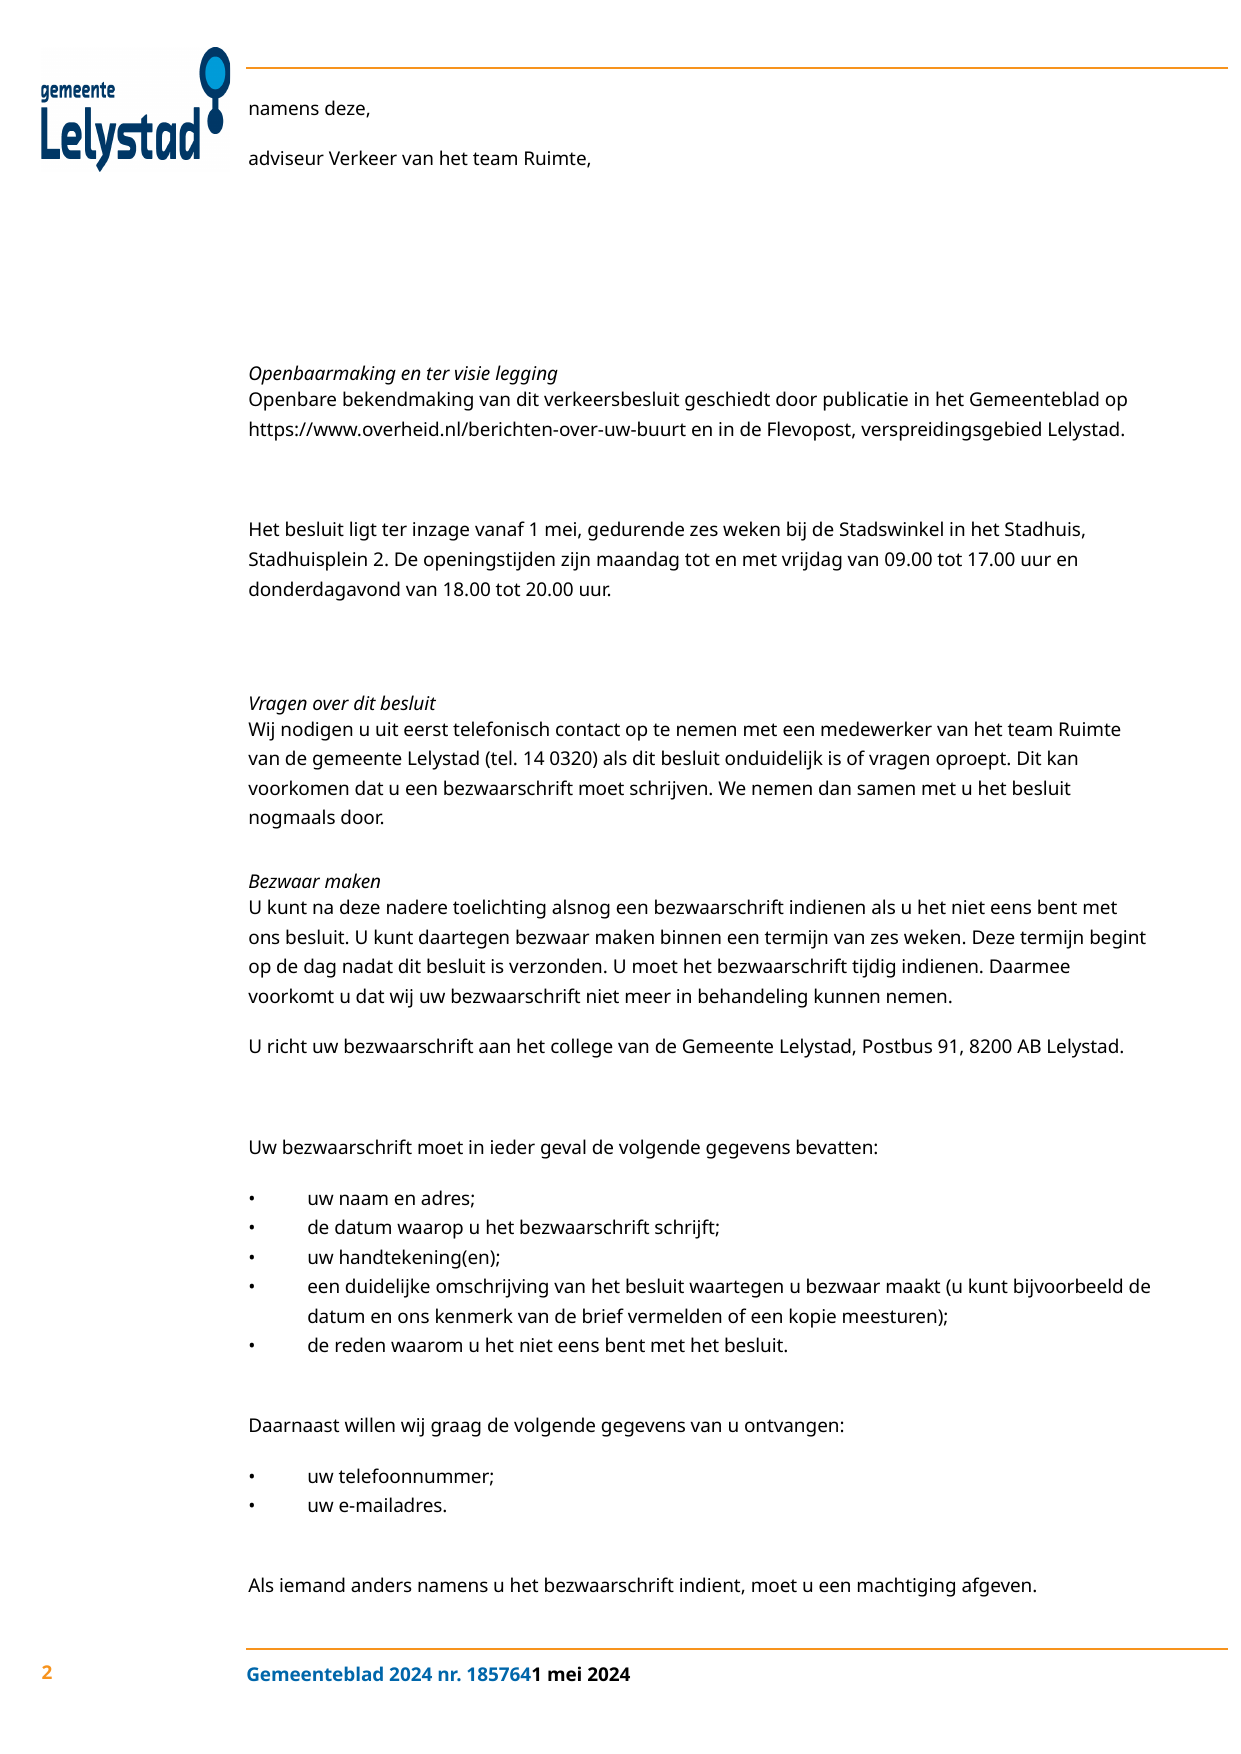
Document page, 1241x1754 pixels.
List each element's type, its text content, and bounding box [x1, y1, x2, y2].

list uw e-mailadres. [248, 1493, 1152, 1518]
text U richt uw bezwaarschrift aan het college van de Gemeente Lelystad, Postbus 91, 8200 AB Lelystad. [248, 1033, 1152, 1059]
picture [41, 47, 231, 172]
list een duidelijke omschrijving van het besluit waartegen u bezwaar maakt (u kunt bijvoorbeeld de datum en ons kenmerk van de brief vermelden of een kopie meesturen); [248, 1273, 1152, 1329]
text Wij nodigen u uit eerst telefonisch contact op te nemen met een medewerker van het team Ruimte van de gemeente Lelystad (tel. 14 0320) als dit besluit onduidelijk is of vragen oproept. Dit kan voorkomen dat u een bezwaarschrift moet schrijven. We nemen dan samen met u het besluit nogmaals door. [248, 716, 1152, 830]
text Daarnaast willen wij graag de volgende gegevens van u ontvangen: [248, 1413, 1152, 1438]
list uw telefoonnummer; [248, 1463, 1152, 1489]
list de reden waarom u het niet eens bent met het besluit. [248, 1333, 1152, 1358]
text Vragen over dit besluit [248, 690, 1152, 716]
text adviseur Verkeer van het team Ruimte, [248, 145, 1152, 171]
list de datum waarop u het bezwaarschrift schrijft; [248, 1214, 1152, 1240]
text Als iemand anders namens u het bezwaarschrift indient, moet u een machtiging afgeven. [248, 1573, 1152, 1598]
text Uw bezwaarschrift moet in ieder geval de volgende gegevens bevatten: [248, 1134, 1152, 1160]
text U kunt na deze nadere toelichting alsnog een bezwaarschrift indienen als u het niet eens bent met ons besluit. U kunt daartegen bezwaar maken binnen een termijn van zes weken. Deze termijn begint op de dag nadat dit besluit is verzonden. U moet het bezwaarschrift tijdig indienen. Daarmee voorkomt u dat wij uw bezwaarschrift niet meer in behandeling kunnen nemen. [248, 894, 1152, 1009]
text Openbare bekendmaking van dit verkeersbesluit geschiedt door publicatie in het Gemeenteblad op https://www.overheid.nl/berichten-over-uw-buurt en in de Flevopost, verspreidingsgebied Lelystad. [248, 386, 1152, 441]
text Bezwaar maken [248, 868, 1152, 894]
list uw naam en adres; [248, 1185, 1152, 1210]
text namens deze, [248, 95, 1152, 121]
list uw handtekening(en); [248, 1244, 1152, 1269]
text Het besluit ligt ter inzage vanaf 1 mei, gedurende zes weken bij de Stadswinkel in het Stadhuis, Stadhuisplein 2. De openingstijden zijn maandag tot en met vrijdag van 09.00 tot 17.00 uur en donderdagavond van 18.00 tot 20.00 uur. [248, 517, 1152, 601]
text Openbaarmaking en ter visie legging [248, 360, 1152, 386]
